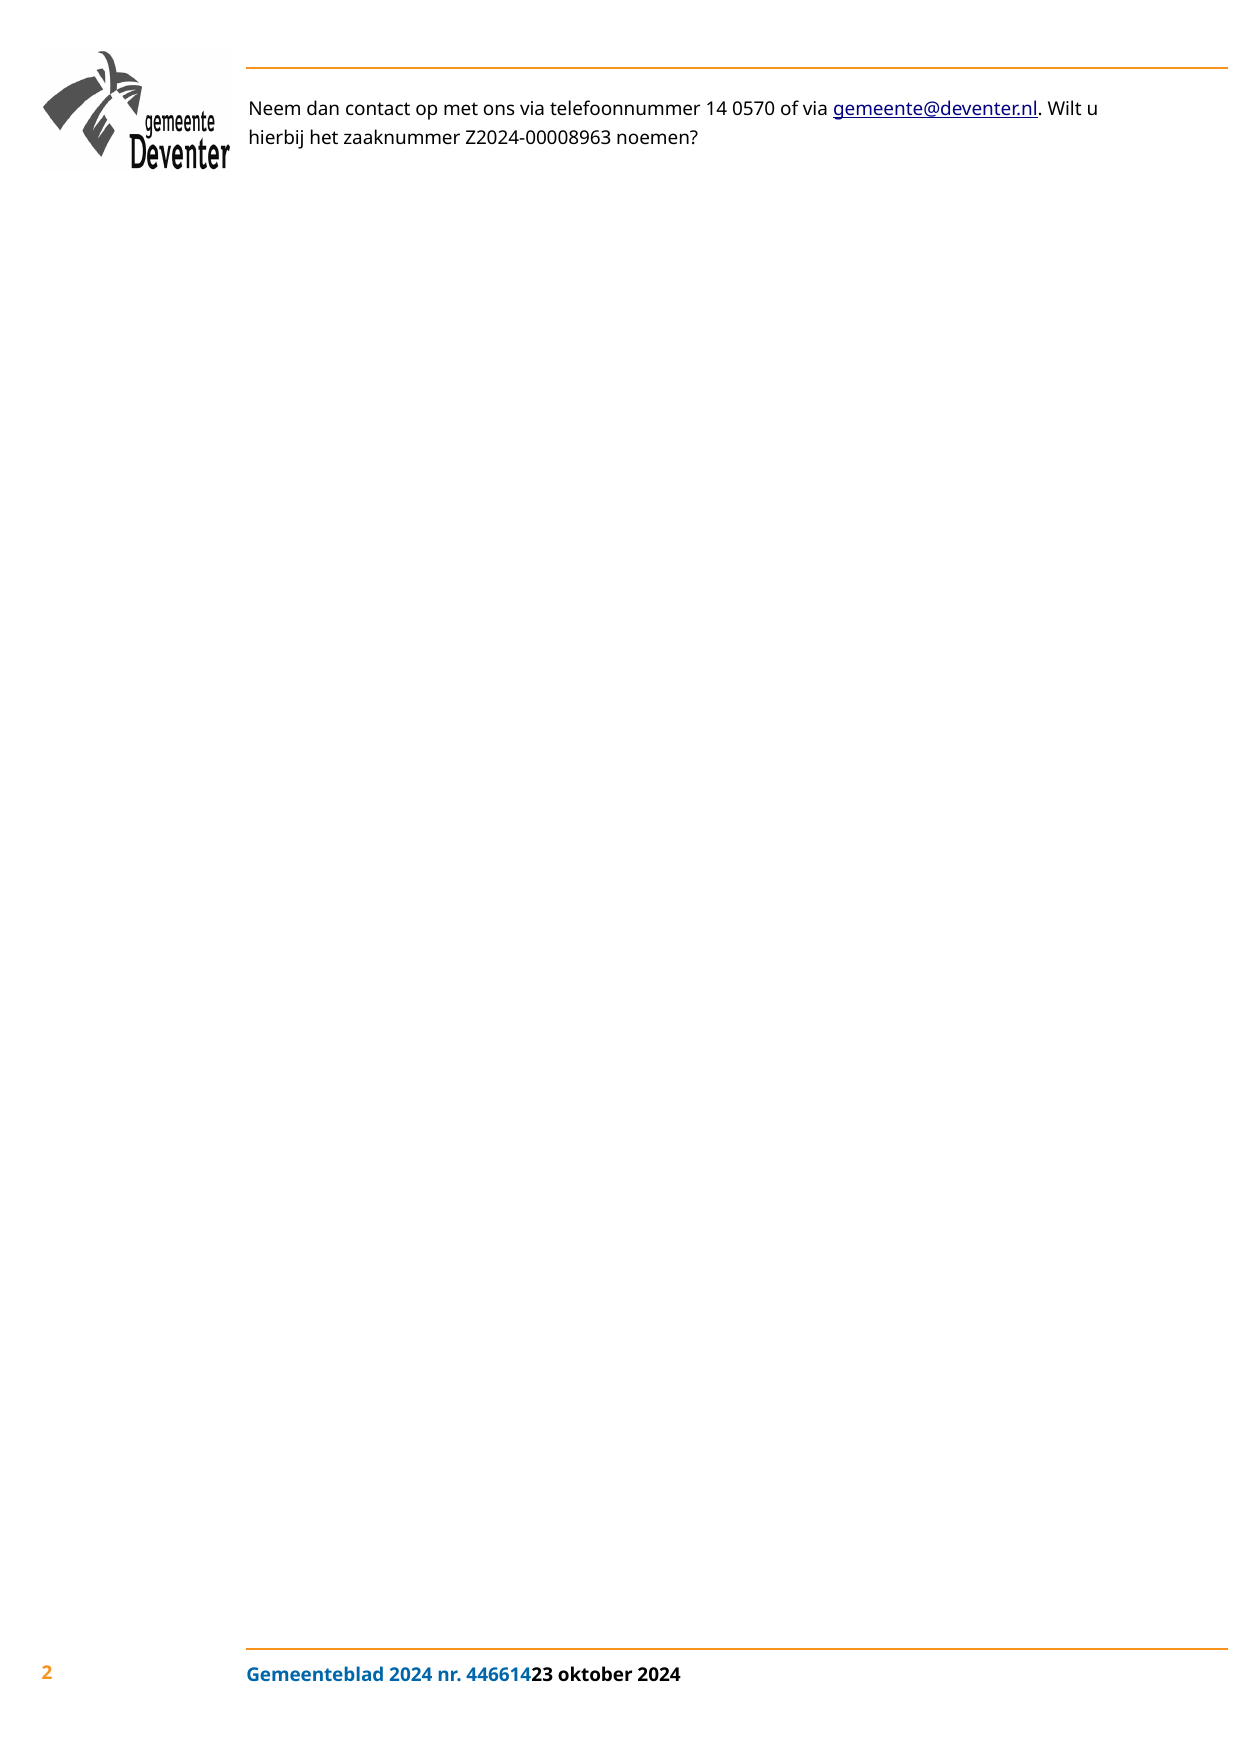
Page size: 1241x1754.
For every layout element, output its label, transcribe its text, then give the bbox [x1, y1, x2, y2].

picture [41, 47, 231, 172]
text Neem dan contact op met ons via telefoonnummer 14 0570 of via gemeente@deventer.nl. Wilt u hierbij het zaaknummer Z2024-00008963 noemen? [248, 95, 1152, 150]
